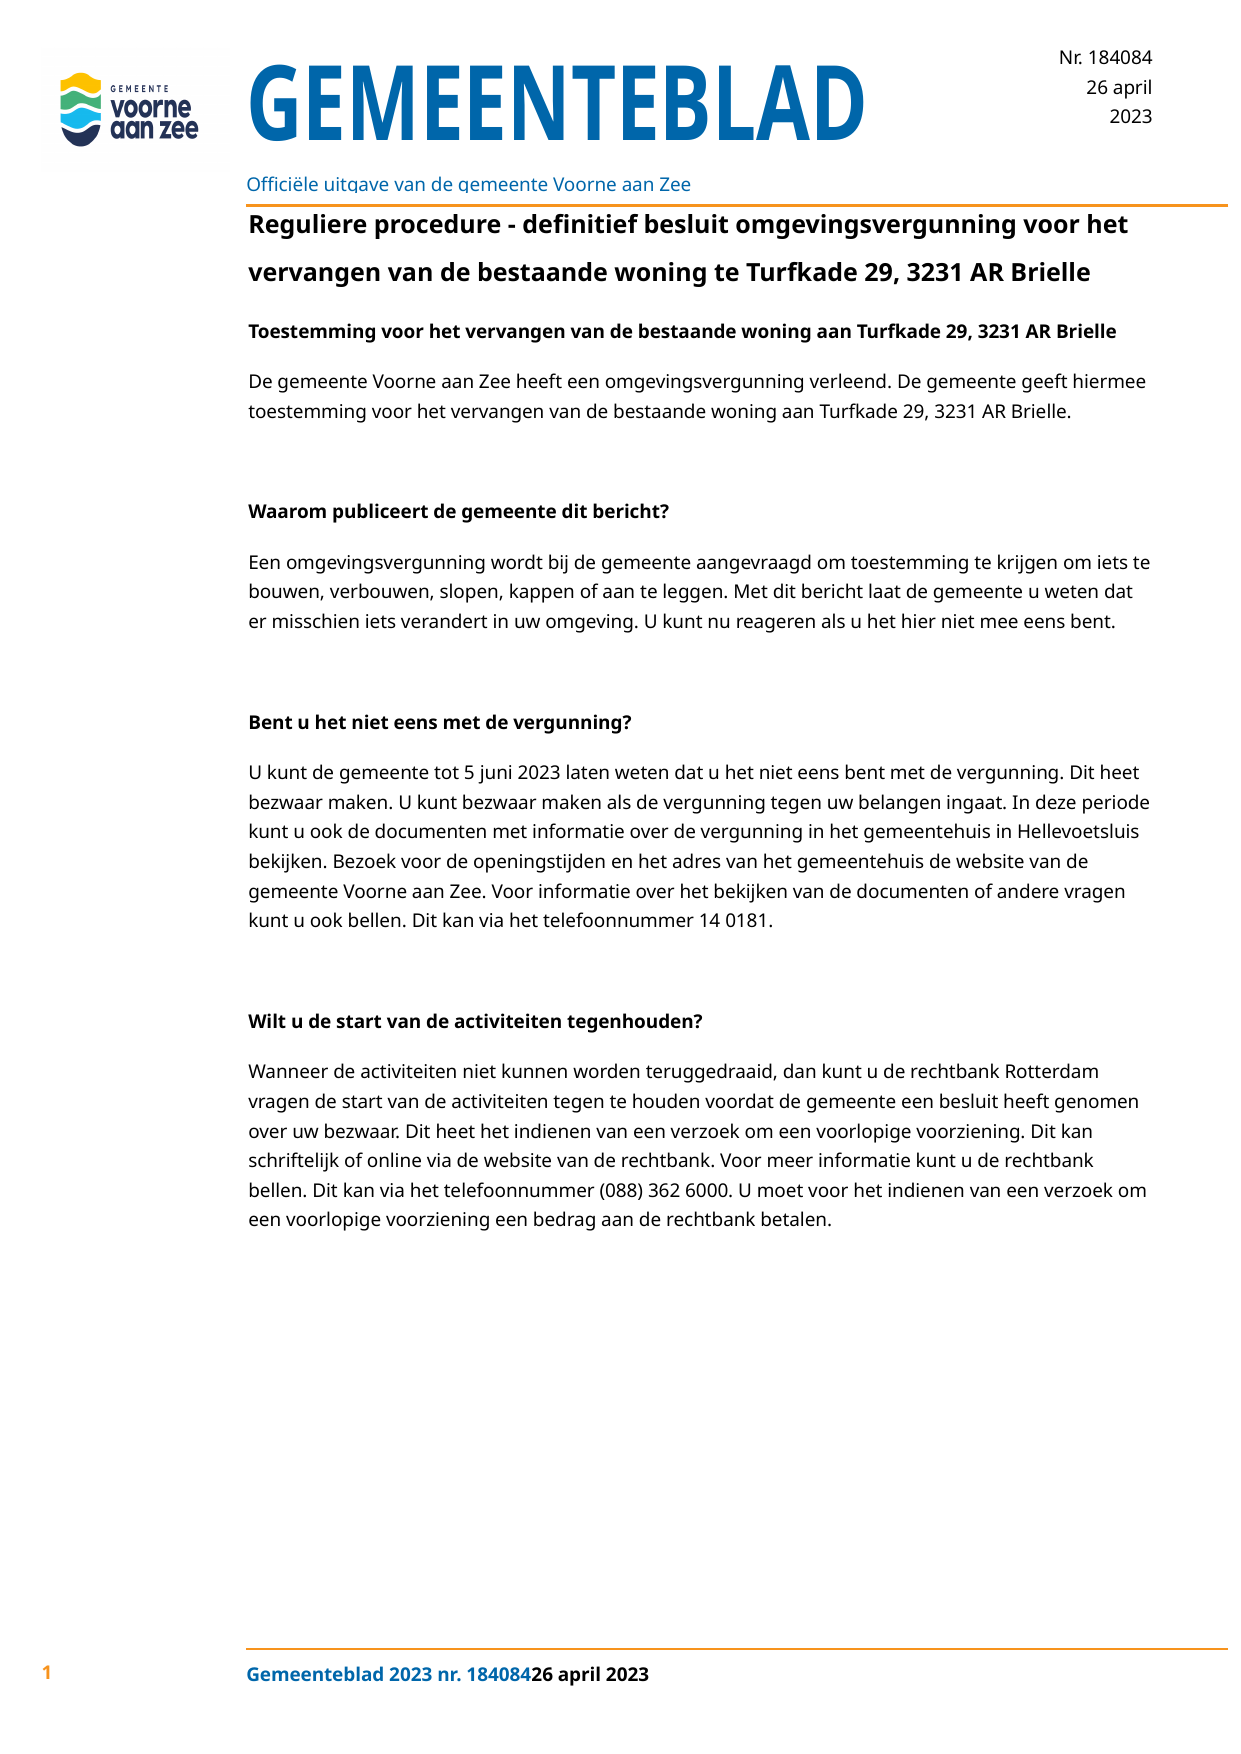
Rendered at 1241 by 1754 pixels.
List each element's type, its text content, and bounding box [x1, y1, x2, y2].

text Toestemming voor het vervangen van de bestaande woning aan Turfkade 29, 3231 AR Brielle [248, 318, 1152, 344]
picture [41, 47, 231, 172]
text Wilt u de start van de activiteiten tegenhouden? [248, 1008, 1152, 1034]
text Bent u het niet eens met de vergunning? [248, 709, 1152, 735]
text Reguliere procedure - definitief besluit omgevingsvergunning voor het vervangen van de bestaande woning te Turfkade 29, 3231 AR Brielle [248, 207, 1152, 288]
text Waarom publiceert de gemeente dit bericht? [248, 499, 1152, 524]
text Een omgevingsvergunning wordt bij de gemeente aangevraagd om toestemming te krijgen om iets te bouwen, verbouwen, slopen, kappen of aan te leggen. Met dit bericht laat de gemeente u weten dat er misschien iets verandert in uw omgeving. U kunt nu reageren als u het hier niet mee eens bent. [248, 549, 1152, 634]
text U kunt de gemeente tot 5 juni 2023 laten weten dat u het niet eens bent met de vergunning. Dit heet bezwaar maken. U kunt bezwaar maken als de vergunning tegen uw belangen ingaat. In deze periode kunt u ook de documenten met informatie over de vergunning in het gemeentehuis in Hellevoetsluis bekijken. Bezoek voor de openingstijden en het adres van het gemeentehuis de website van de gemeente Voorne aan Zee. Voor informatie over het bekijken van de documenten of andere vragen kunt u ook bellen. Dit kan via het telefoonnummer 14 0181. [248, 759, 1152, 933]
text Wanneer de activiteiten niet kunnen worden teruggedraaid, dan kunt u de rechtbank Rotterdam vragen de start van de activiteiten tegen te houden voordat de gemeente een besluit heeft genomen over uw bezwaar. Dit heet het indienen van een verzoek om een voorlopige voorziening. Dit kan schriftelijk of online via de website van de rechtbank. Voor meer informatie kunt u de rechtbank bellen. Dit kan via het telefoonnummer (088) 362 6000. U moet voor het indienen van een verzoek om een voorlopige voorziening een bedrag aan de rechtbank betalen. [248, 1059, 1152, 1232]
text De gemeente Voorne aan Zee heeft een omgevingsvergunning verleend. De gemeente geeft hiermee toestemming voor het vervangen van de bestaande woning aan Turfkade 29, 3231 AR Brielle. [248, 368, 1152, 424]
